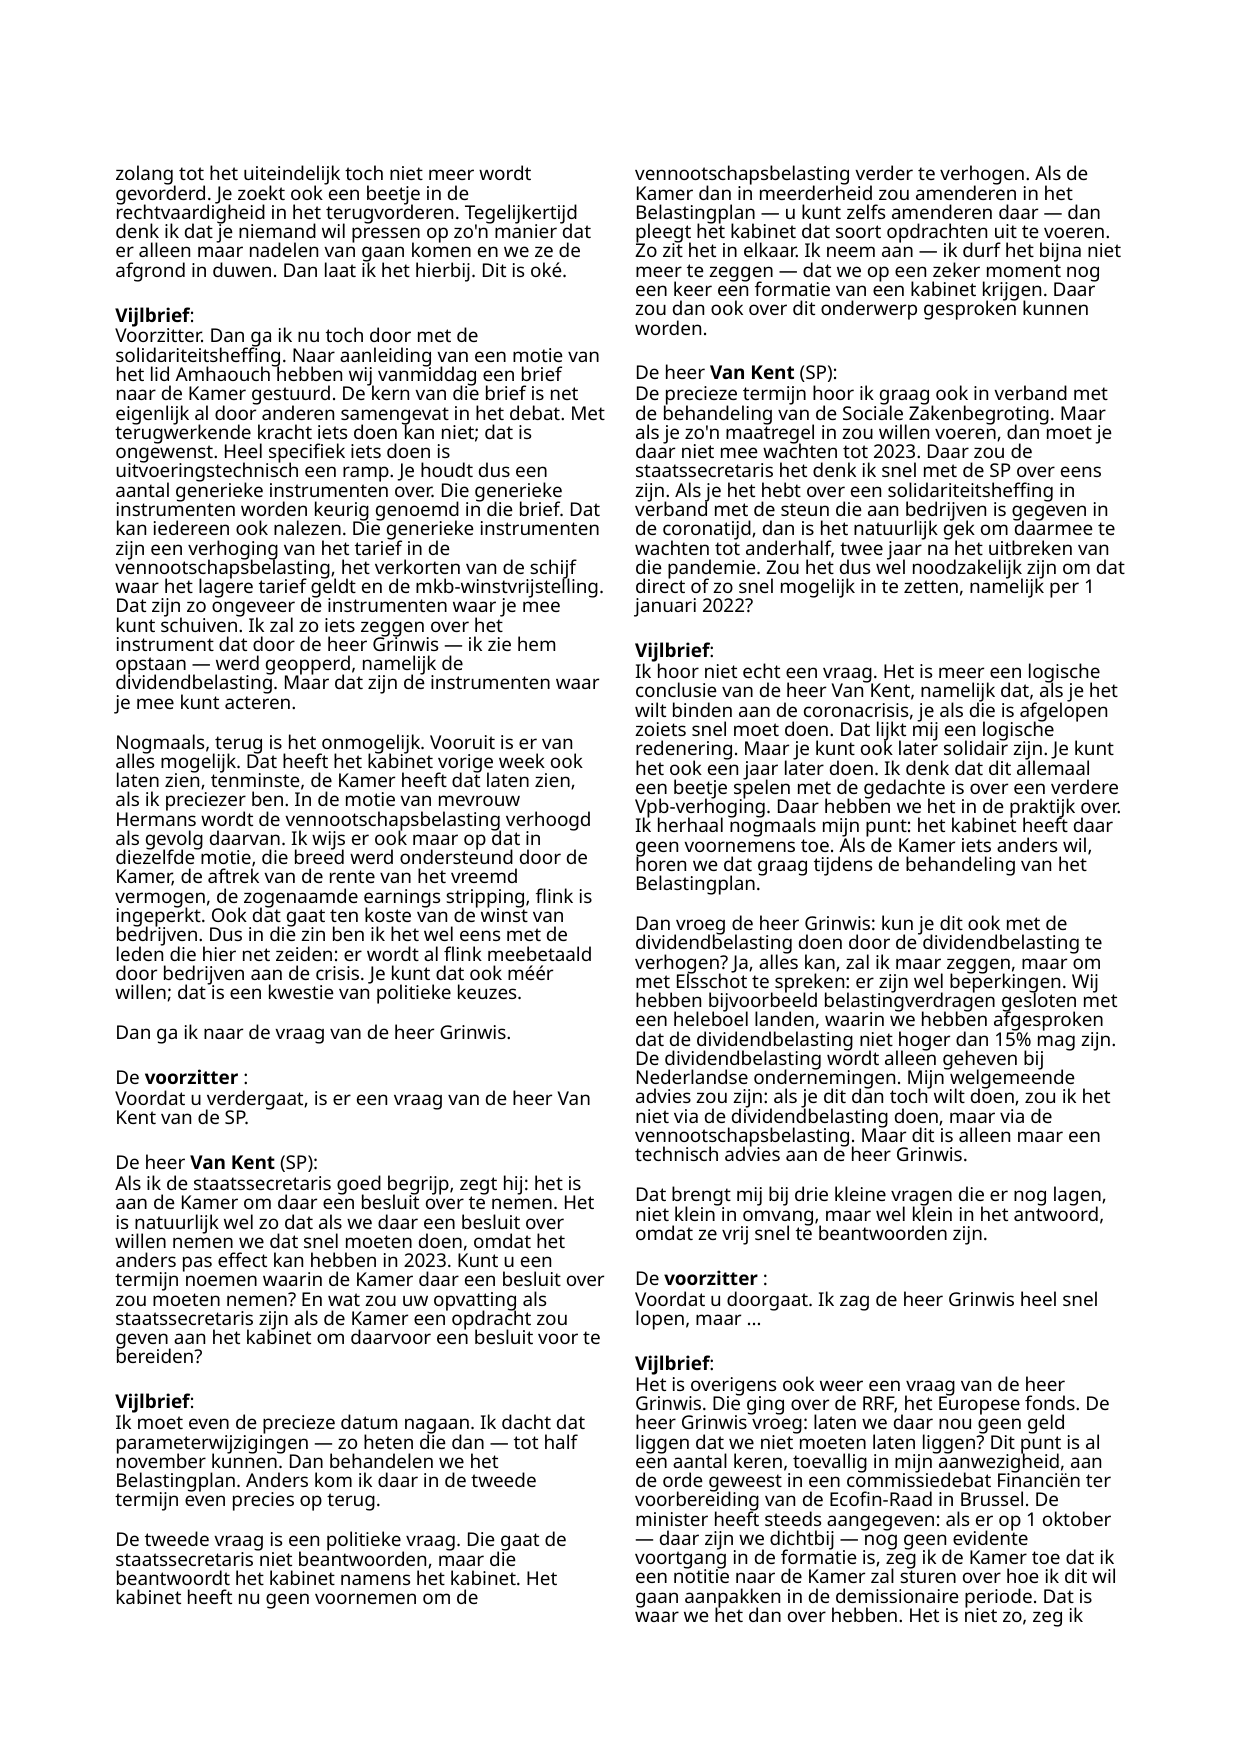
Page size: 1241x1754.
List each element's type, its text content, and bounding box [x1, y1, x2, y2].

text De voorzitter : [115, 1064, 605, 1090]
text De precieze termijn hoor ik graag ook in verband met de behandeling van de Sociale Zakenbegroting. Maar als je zo'n maatregel in zou willen voeren, dan moet je daar niet mee wachten tot 2023. Daar zou de staatssecretaris het denk ik snel met de SP over eens zijn. Als je het hebt over een solidariteitsheffing in verband met de steun die aan bedrijven is gegeven in de coronatijd, dan is het natuurlijk gek om daarmee te wachten tot anderhalf, twee jaar na het uitbreken van die pandemie. Zou het dus wel noodzakelijk zijn om dat direct of zo snel mogelijk in te zetten, namelijk per 1 januari 2022? [635, 385, 1125, 617]
text Voorzitter. Dan ga ik nu toch door met de solidariteitsheffing. Naar aanleiding van een motie van het lid Amhaouch hebben wij vanmiddag een brief naar de Kamer gestuurd. De kern van die brief is net eigenlijk al door anderen samengevat in het debat. Met terugwerkende kracht iets doen kan niet; dat is ongewenst. Heel specifiek iets doen is uitvoeringstechnisch een ramp. Je houdt dus een aantal generieke instrumenten over. Die generieke instrumenten worden keurig genoemd in die brief. Dat kan iedereen ook nalezen. Die generieke instrumenten zijn een verhoging van het tarief in de vennootschapsbelasting, het verkorten van de schijf waar het lagere tarief geldt en de mkb-winstvrijstelling. Dat zijn zo ongeveer de instrumenten waar je mee kunt schuiven. Ik zal zo iets zeggen over het instrument dat door de heer Grinwis — ik zie hem opstaan — werd geopperd, namelijk de dividendbelasting. Maar dat zijn de instrumenten waar je mee kunt acteren. [115, 327, 605, 713]
text Ik moet even de precieze datum nagaan. Ik dacht dat parameterwijzigingen — zo heten die dan — tot half november kunnen. Dan behandelen we het Belastingplan. Anders kom ik daar in de tweede termijn even precies op terug. [115, 1414, 605, 1511]
text Dan ga ik naar de vraag van de heer Grinwis. [115, 1024, 605, 1043]
text Vijlbrief: [115, 1389, 605, 1414]
text De voorzitter : [635, 1265, 1125, 1291]
text De heer Van Kent (SP): [635, 359, 1125, 385]
text zolang tot het uiteindelijk toch niet meer wordt gevorderd. Je zoekt ook een beetje in de rechtvaardigheid in het terugvorderen. Tegelijkertijd denk ik dat je niemand wil pressen op zo'n manier dat er alleen maar nadelen van gaan komen en we ze de afgrond in duwen. Dan laat ik het hierbij. Dit is oké. [115, 165, 605, 281]
text Dan vroeg de heer Grinwis: kun je dit ook met de dividendbelasting doen door de dividendbelasting te verhogen? Ja, alles kan, zal ik maar zeggen, maar om met Elsschot te spreken: er zijn wel beperkingen. Wij hebben bijvoorbeeld belastingverdragen gesloten met een heleboel landen, waarin we hebben afgesproken dat de dividendbelasting niet hoger dan 15% mag zijn. De dividendbelasting wordt alleen geheven bij Nederlandse ondernemingen. Mijn welgemeende advies zou zijn: als je dit dan toch wilt doen, zou ik het niet via de dividendbelasting doen, maar via de vennootschapsbelasting. Maar dit is alleen maar een technisch advies aan de heer Grinwis. [635, 915, 1125, 1166]
text Het is overigens ook weer een vraag van de heer Grinwis. Die ging over de RRF, het Europese fonds. De heer Grinwis vroeg: laten we daar nou geen geld liggen dat we niet moeten laten liggen? Dit punt is al een aantal keren, toevallig in mijn aanwezigheid, aan de orde geweest in een commissiedebat Financiën ter voorbereiding van de Ecofin-Raad in Brussel. De minister heeft steeds aangegeven: als er op 1 oktober — daar zijn we dichtbij — nog geen evidente voortgang in de formatie is, zeg ik de Kamer toe dat ik een notitie naar de Kamer zal sturen over hoe ik dit wil gaan aanpakken in de demissionaire periode. Dat is waar we het dan over hebben. Het is niet zo, zeg ik [635, 1376, 1125, 1626]
text Vijlbrief: [635, 1350, 1125, 1376]
text Voordat u verdergaat, is er een vraag van de heer Van Kent van de SP. [115, 1090, 605, 1128]
text De heer Van Kent (SP): [115, 1149, 605, 1175]
text Vijlbrief: [635, 637, 1125, 663]
text vennootschapsbelasting verder te verhogen. Als de Kamer dan in meerderheid zou amenderen in het Belastingplan — u kunt zelfs amenderen daar — dan pleegt het kabinet dat soort opdrachten uit te voeren. Zo zit het in elkaar. Ik neem aan — ik durf het bijna niet meer te zeggen — dat we op een zeker moment nog een keer een formatie van een kabinet krijgen. Daar zou dan ook over dit onderwerp gesproken kunnen worden. [635, 165, 1125, 339]
text Ik hoor niet echt een vraag. Het is meer een logische conclusie van de heer Van Kent, namelijk dat, als je het wilt binden aan de coronacrisis, je als die is afgelopen zoiets snel moet doen. Dat lijkt mij een logische redenering. Maar je kunt ook later solidair zijn. Je kunt het ook een jaar later doen. Ik denk dat dit allemaal een beetje spelen met de gedachte is over een verdere Vpb-verhoging. Daar hebben we het in de praktijk over. Ik herhaal nogmaals mijn punt: het kabinet heeft daar geen voornemens toe. Als de Kamer iets anders wil, horen we dat graag tijdens de behandeling van het Belastingplan. [635, 663, 1125, 894]
text Voordat u doorgaat. Ik zag de heer Grinwis heel snel lopen, maar … [635, 1291, 1125, 1329]
text Dat brengt mij bij drie kleine vragen die er nog lagen, niet klein in omvang, maar wel klein in het antwoord, omdat ze vrij snel te beantwoorden zijn. [635, 1186, 1125, 1244]
text Als ik de staatssecretaris goed begrijp, zegt hij: het is aan de Kamer om daar een besluit over te nemen. Het is natuurlijk wel zo dat als we daar een besluit over willen nemen we dat snel moeten doen, omdat het anders pas effect kan hebben in 2023. Kunt u een termijn noemen waarin de Kamer daar een besluit over zou moeten nemen? En wat zou uw opvatting als staatssecretaris zijn als de Kamer een opdracht zou geven aan het kabinet om daarvoor een besluit voor te bereiden? [115, 1175, 605, 1368]
text De tweede vraag is een politieke vraag. Die gaat de staatssecretaris niet beantwoorden, maar die beantwoordt het kabinet namens het kabinet. Het kabinet heeft nu geen voornemen om de [115, 1531, 605, 1608]
text Nogmaals, terug is het onmogelijk. Vooruit is er van alles mogelijk. Dat heeft het kabinet vorige week ook laten zien, tenminste, de Kamer heeft dat laten zien, als ik preciezer ben. In de motie van mevrouw Hermans wordt de vennootschapsbelasting verhoogd als gevolg daarvan. Ik wijs er ook maar op dat in diezelfde motie, die breed werd ondersteund door de Kamer, de aftrek van de rente van het vreemd vermogen, de zogenaamde earnings stripping, flink is ingeperkt. Ook dat gaat ten koste van de winst van bedrijven. Dus in die zin ben ik het wel eens met de leden die hier net zeiden: er wordt al flink meebetaald door bedrijven aan de crisis. Je kunt dat ook méér willen; dat is een kwestie van politieke keuzes. [115, 734, 605, 1003]
text Vijlbrief: [115, 302, 605, 327]
